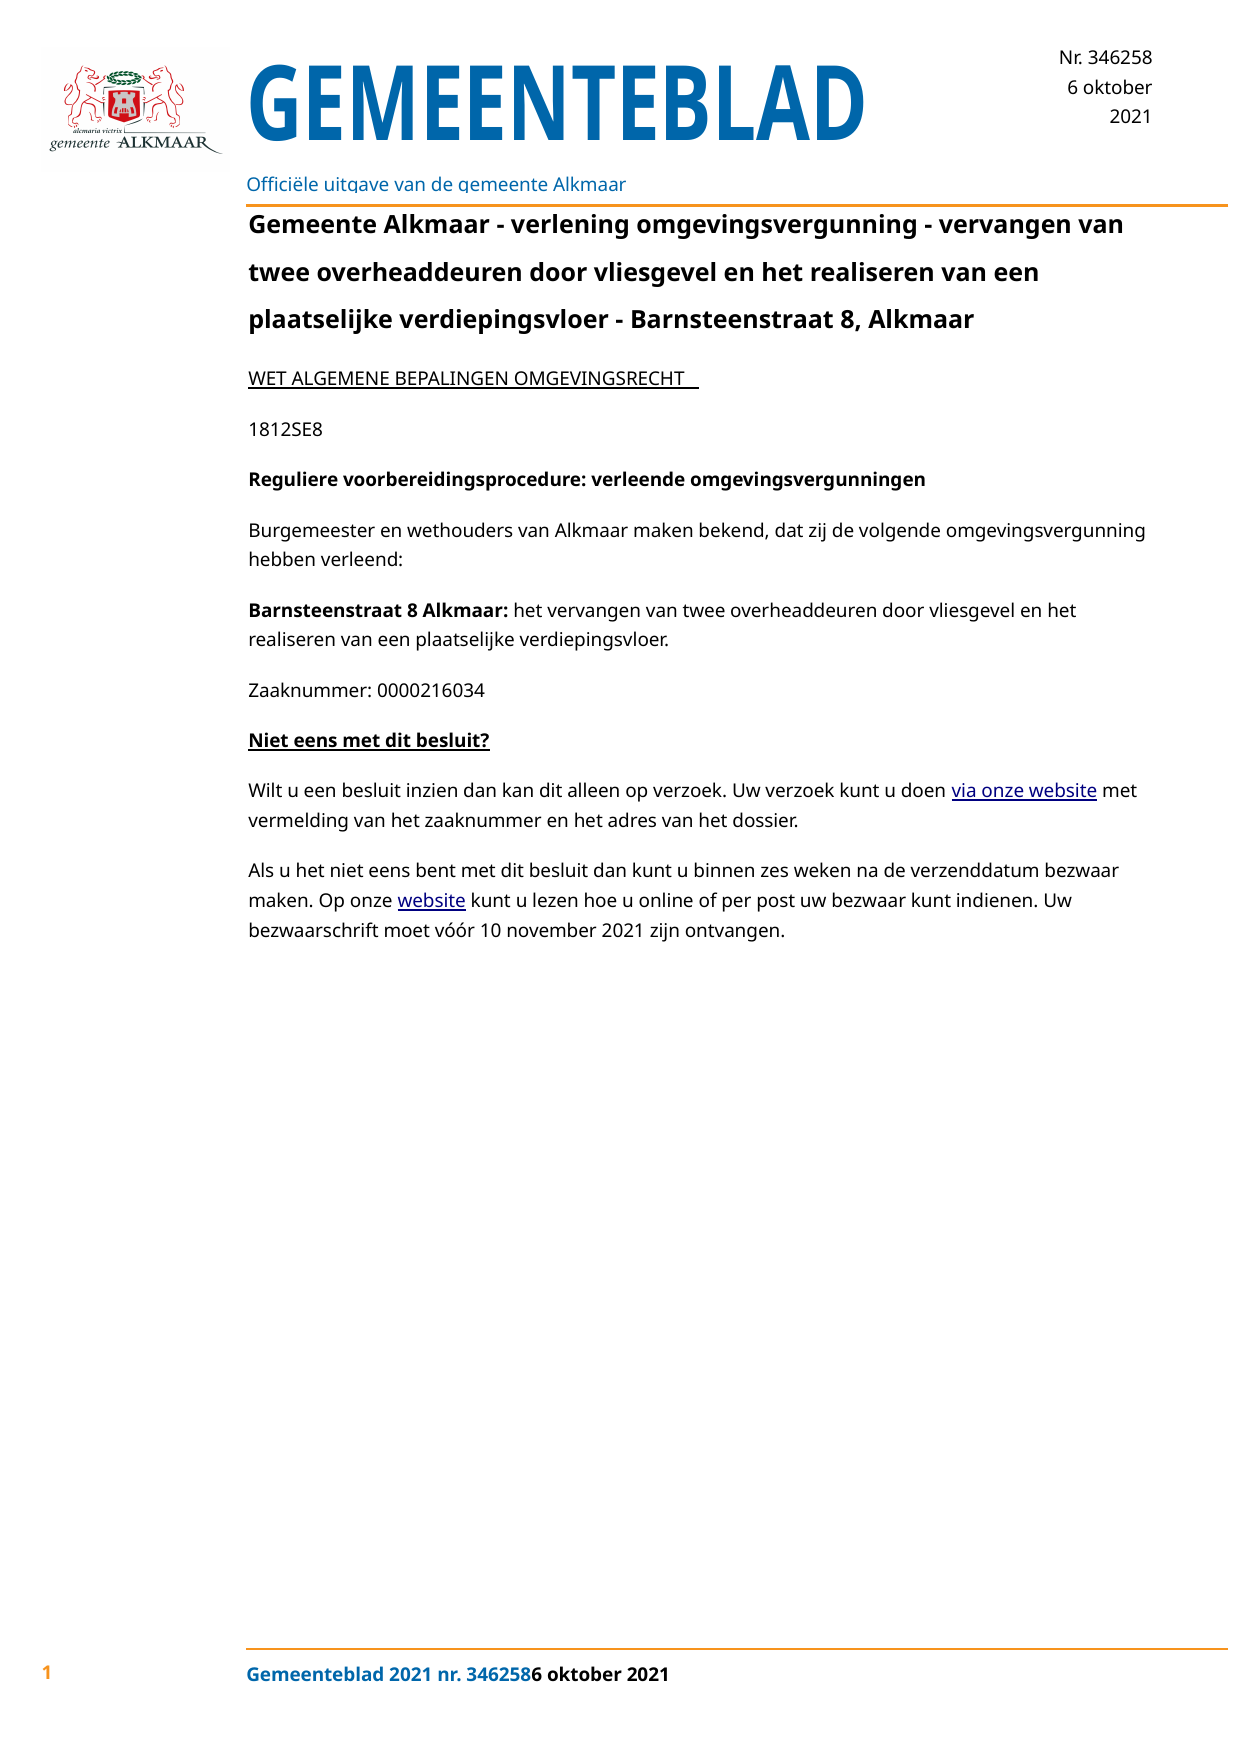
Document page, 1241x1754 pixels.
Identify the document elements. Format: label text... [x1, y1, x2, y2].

picture [41, 47, 231, 172]
text Barnsteenstraat 8 Alkmaar: het vervangen van twee overheaddeuren door vliesgevel en het realiseren van een plaatselijke verdiepingsvloer. [248, 597, 1152, 652]
text Burgemeester en wethouders van Alkmaar maken bekend, dat zij de volgende omgevingsvergunning hebben verleend: [248, 517, 1152, 572]
text WET ALGEMENE BEPALINGEN OMGEVINGSRECHT [248, 366, 1152, 391]
text Als u het niet eens bent met dit besluit dan kunt u binnen zes weken na de verzenddatum bezwaar maken. Op onze website kunt u lezen hoe u online of per post uw bezwaar kunt indienen. Uw bezwaarschrift moet vóór 10 november 2021 zijn ontvangen. [248, 858, 1152, 942]
text 1812SE8 [248, 416, 1152, 442]
text Wilt u een besluit inzien dan kan dit alleen op verzoek. Uw verzoek kunt u doen via onze website met vermelding van het zaaknummer en het adres van het dossier. [248, 778, 1152, 833]
text Niet eens met dit besluit? [248, 727, 1152, 753]
text Reguliere voorbereidingsprocedure: verleende omgevingsvergunningen [248, 466, 1152, 492]
text Zaaknummer: 0000216034 [248, 677, 1152, 702]
text Gemeente Alkmaar - verlening omgevingsvergunning - vervangen van twee overheaddeuren door vliesgevel en het realiseren van een plaatselijke verdiepingsvloer - Barnsteenstraat 8, Alkmaar [248, 207, 1152, 336]
